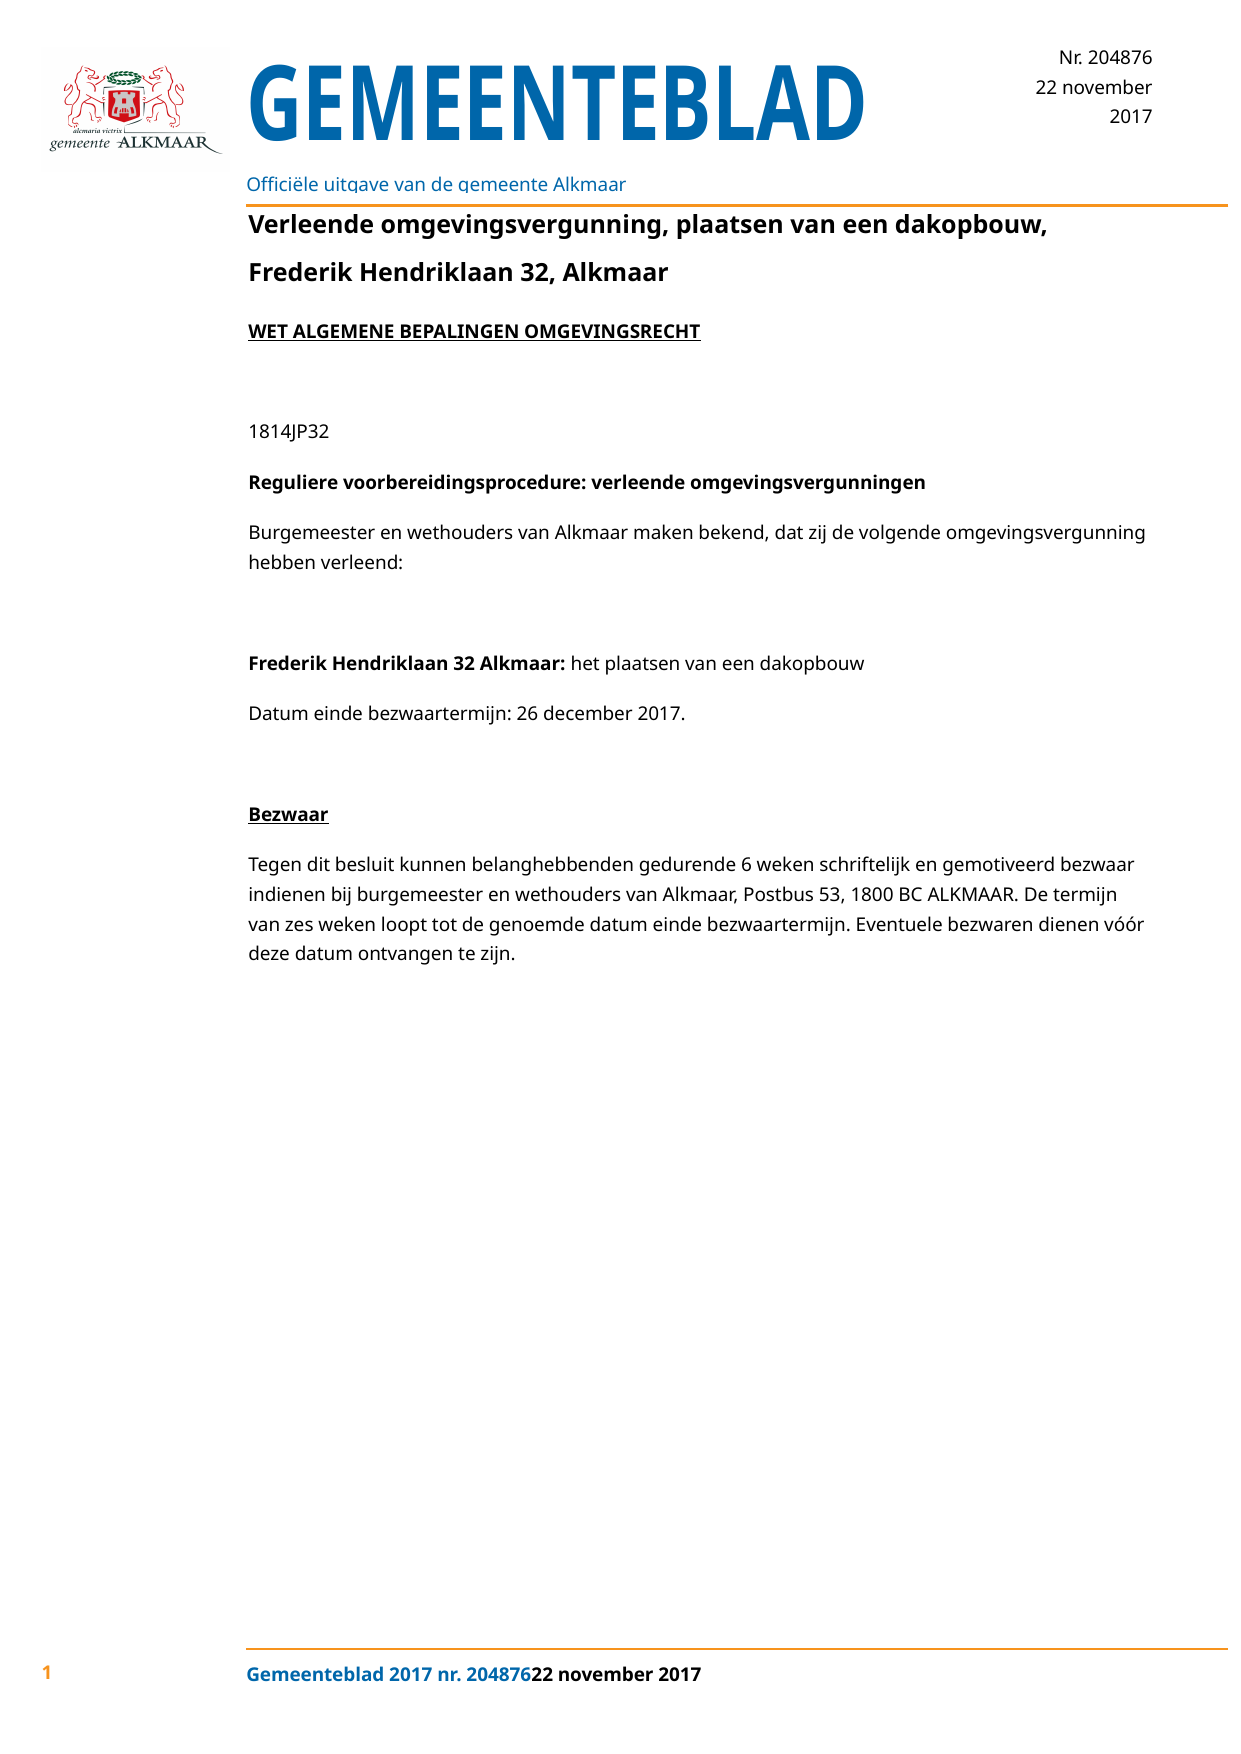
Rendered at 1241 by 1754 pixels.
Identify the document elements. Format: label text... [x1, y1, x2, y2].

text WET ALGEMENE BEPALINGEN OMGEVINGSRECHT [248, 318, 1152, 344]
text 1814JP32 [248, 419, 1152, 444]
text Bezwaar [248, 801, 1152, 827]
text Tegen dit besluit kunnen belanghebbenden gedurende 6 weken schriftelijk en gemotiveerd bezwaar indienen bij burgemeester en wethouders van Alkmaar, Postbus 53, 1800 BC ALKMAAR. De termijn van zes weken loopt tot de genoemde datum einde bezwaartermijn. Eventuele bezwaren dienen vóór deze datum ontvangen te zijn. [248, 852, 1152, 966]
picture [41, 47, 231, 172]
text Frederik Hendriklaan 32 Alkmaar: het plaatsen van een dakopbouw [248, 650, 1152, 676]
text Verleende omgevingsvergunning, plaatsen van een dakopbouw, Frederik Hendriklaan 32, Alkmaar [248, 207, 1152, 288]
text Datum einde bezwaartermijn: 26 december 2017. [248, 700, 1152, 726]
text Burgemeester en wethouders van Alkmaar maken bekend, dat zij de volgende omgevingsvergunning hebben verleend: [248, 519, 1152, 575]
text Reguliere voorbereidingsprocedure: verleende omgevingsvergunningen [248, 469, 1152, 495]
